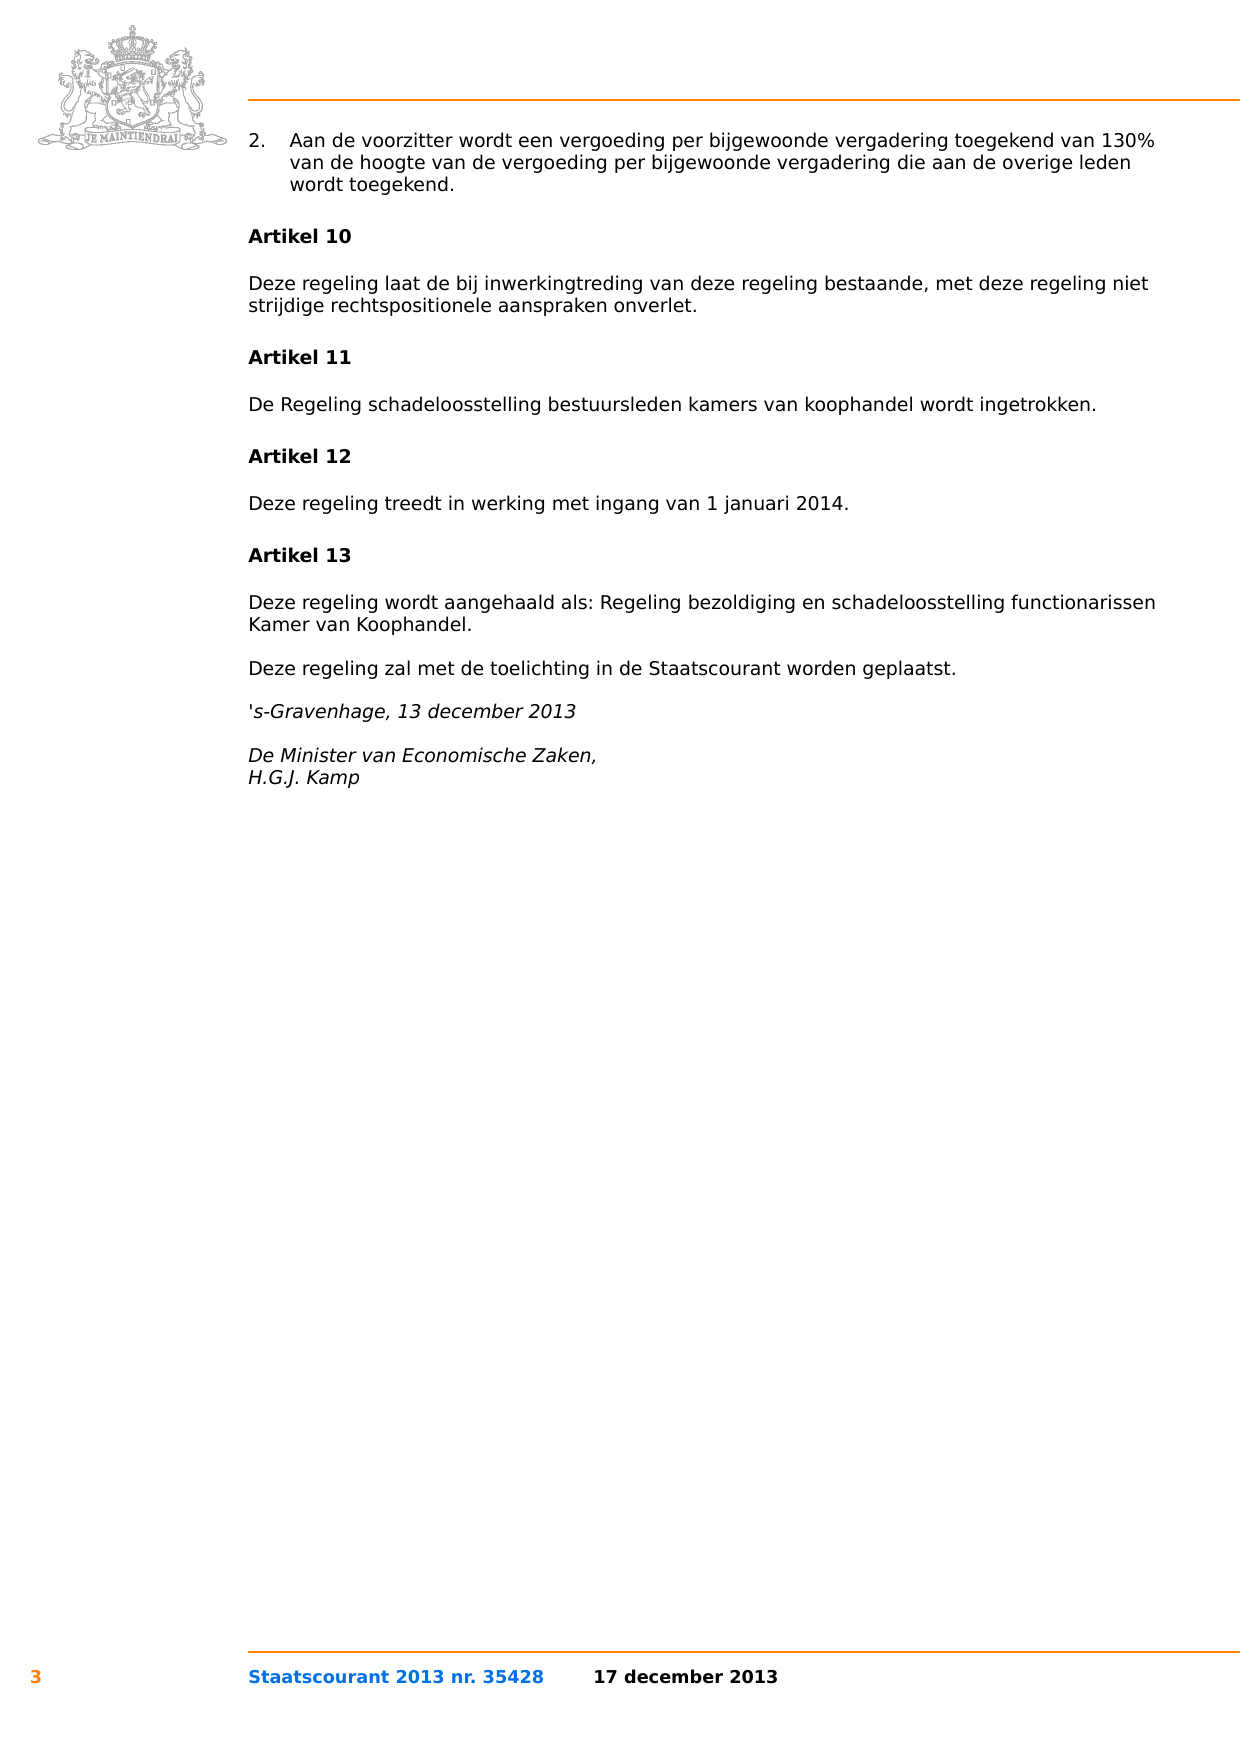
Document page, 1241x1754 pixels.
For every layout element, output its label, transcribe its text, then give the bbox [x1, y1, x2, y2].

text De Regeling schadeloosstelling bestuursleden kamers van koophandel wordt ingetrokken. [248, 394, 1163, 416]
text Deze regeling laat de bij inwerkingtreding van deze regeling bestaande, met deze regeling niet strijdige rechtspositionele aanspraken onverlet. [248, 273, 1163, 317]
text Deze regeling zal met de toelichting in de Staatscourant worden geplaatst. [248, 657, 1163, 679]
text Deze regeling treedt in werking met ingang van 1 januari 2014. [248, 493, 1163, 515]
text 's-Gravenhage, 13 december 2013 [248, 701, 1163, 723]
text 2. Aan de voorzitter wordt een vergoeding per bijgewoonde vergadering toegekend van 130% van de hoogte van de vergoeding per bijgewoonde vergadering die aan de overige leden wordt toegekend. [248, 130, 1163, 196]
subtitle Artikel 11 [248, 347, 1163, 369]
picture [38, 25, 227, 150]
subtitle Artikel 13 [248, 545, 1163, 567]
text De Minister van Economische Zaken, H.G.J. Kamp [248, 745, 1163, 789]
text Deze regeling wordt aangehaald als: Regeling bezoldiging en schadeloosstelling functionarissen Kamer van Koophandel. [248, 592, 1163, 636]
subtitle Artikel 12 [248, 446, 1163, 468]
subtitle Artikel 10 [248, 226, 1163, 248]
